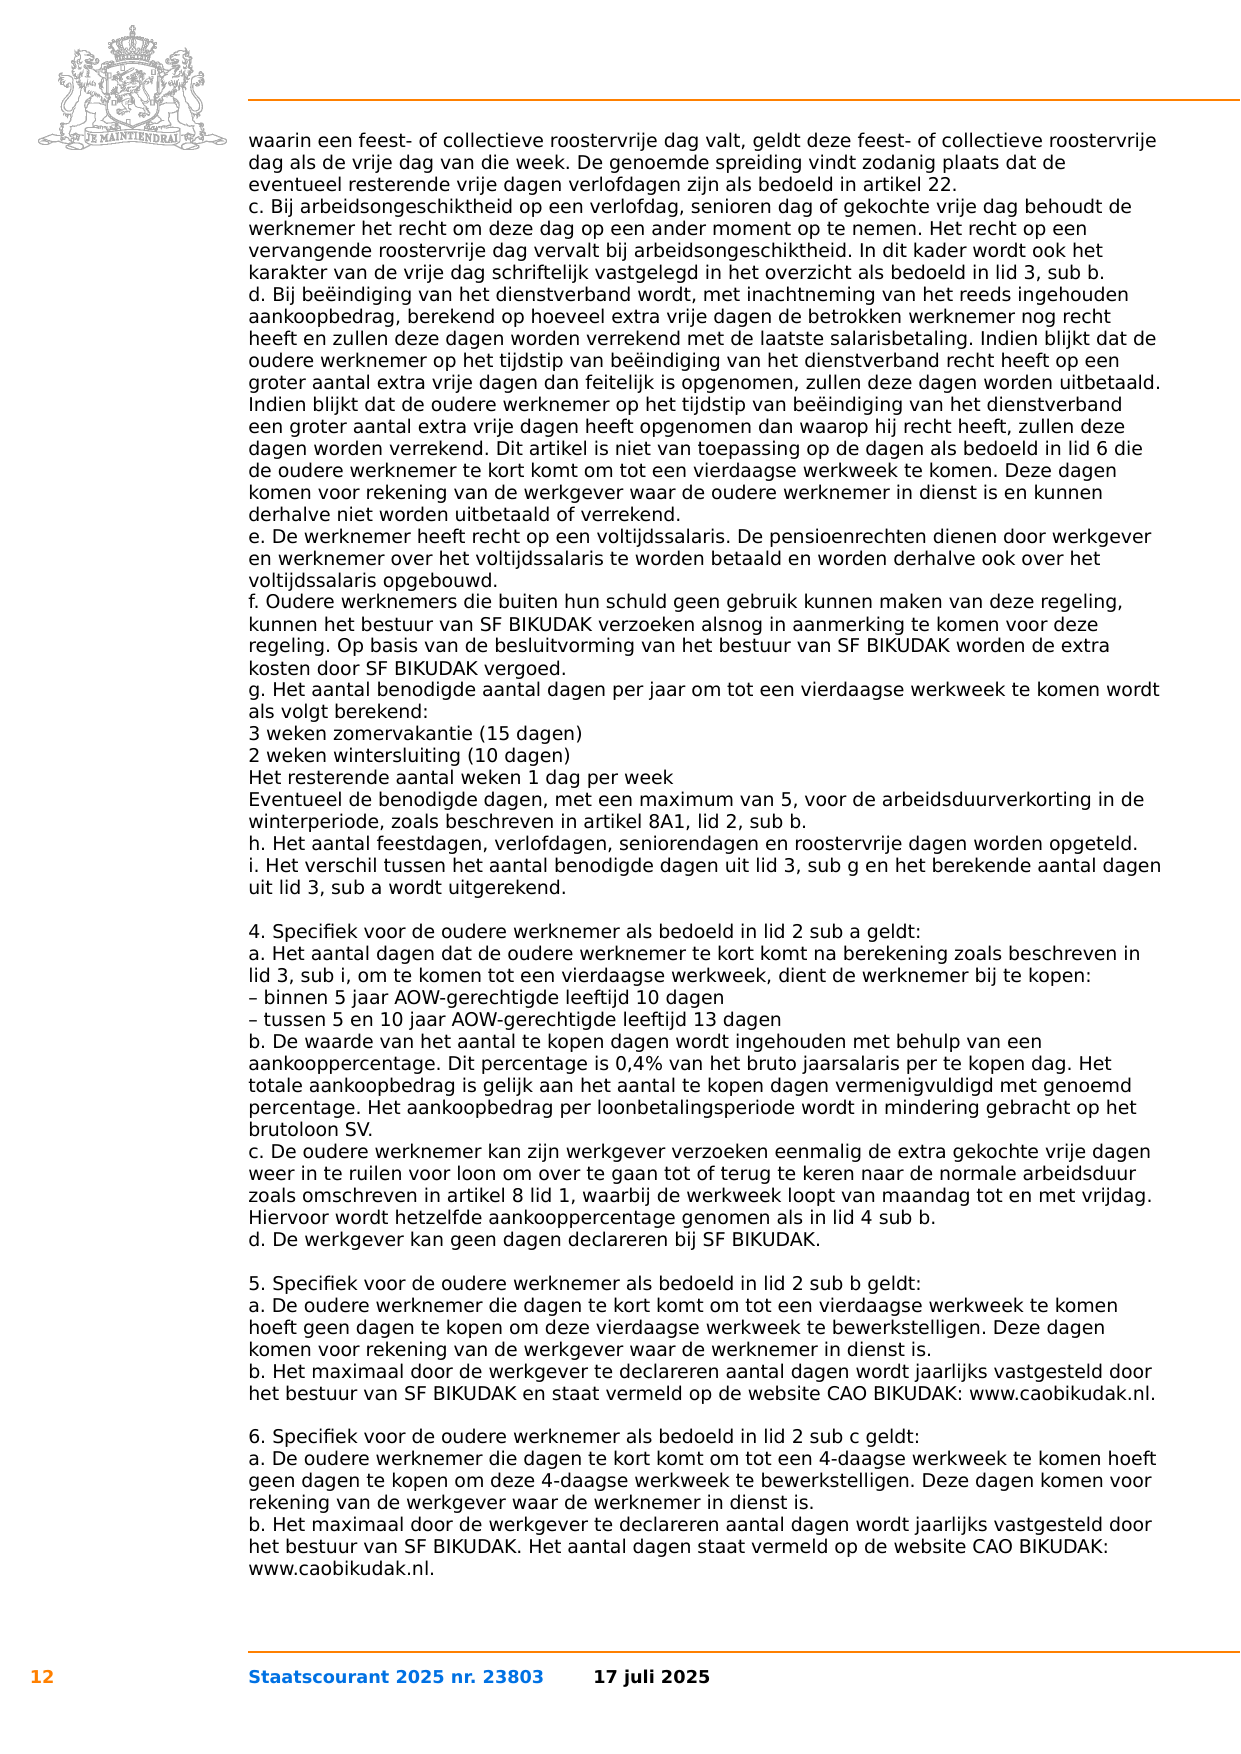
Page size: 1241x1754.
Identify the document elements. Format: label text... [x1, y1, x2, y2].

text 2 weken wintersluiting (10 dagen) [248, 745, 1163, 767]
text d. De werkgever kan geen dagen declareren bij SF BIKUDAK. [248, 1229, 1163, 1251]
text – binnen 5 jaar AOW-gerechtigde leeftijd 10 dagen [248, 987, 1163, 1009]
text 4. Specifiek voor de oudere werknemer als bedoeld in lid 2 sub a geldt: [248, 921, 1163, 943]
text – tussen 5 en 10 jaar AOW-gerechtigde leeftijd 13 dagen [248, 1009, 1163, 1031]
text 6. Specifiek voor de oudere werknemer als bedoeld in lid 2 sub c geldt: [248, 1426, 1163, 1448]
text f. Oudere werknemers die buiten hun schuld geen gebruik kunnen maken van deze regeling, kunnen het bestuur van SF BIKUDAK verzoeken alsnog in aanmerking te komen voor deze regeling. Op basis van de besluitvorming van het bestuur van SF BIKUDAK worden de extra kosten door SF BIKUDAK vergoed. [248, 591, 1163, 679]
text i. Het verschil tussen het aantal benodigde dagen uit lid 3, sub g en het berekende aantal dagen uit lid 3, sub a wordt uitgerekend. [248, 855, 1163, 899]
text a. Het aantal dagen dat de oudere werknemer te kort komt na berekening zoals beschreven in lid 3, sub i, om te komen tot een vierdaagse werkweek, dient de werknemer bij te kopen: [248, 943, 1163, 987]
text a. De oudere werknemer die dagen te kort komt om tot een 4-daagse werkweek te komen hoeft geen dagen te kopen om deze 4-daagse werkweek te bewerkstelligen. Deze dagen komen voor rekening van de werkgever waar de werknemer in dienst is. [248, 1448, 1163, 1514]
text waarin een feest- of collectieve roostervrije dag valt, geldt deze feest- of collectieve roostervrije dag als de vrije dag van die week. De genoemde spreiding vindt zodanig plaats dat de eventueel resterende vrije dagen verlofdagen zijn als bedoeld in artikel 22. [248, 130, 1163, 196]
text Eventueel de benodigde dagen, met een maximum van 5, voor de arbeidsduurverkorting in de winterperiode, zoals beschreven in artikel 8A1, lid 2, sub b. [248, 789, 1163, 833]
text e. De werknemer heeft recht op een voltijdssalaris. De pensioenrechten dienen door werkgever en werknemer over het voltijdssalaris te worden betaald en worden derhalve ook over het voltijdssalaris opgebouwd. [248, 526, 1163, 591]
text c. De oudere werknemer kan zijn werkgever verzoeken eenmalig de extra gekochte vrije dagen weer in te ruilen voor loon om over te gaan tot of terug te keren naar de normale arbeidsduur zoals omschreven in artikel 8 lid 1, waarbij de werkweek loopt van maandag tot en met vrijdag. Hiervoor wordt hetzelfde aankooppercentage genomen als in lid 4 sub b. [248, 1141, 1163, 1229]
text b. De waarde van het aantal te kopen dagen wordt ingehouden met behulp van een aankooppercentage. Dit percentage is 0,4% van het bruto jaarsalaris per te kopen dag. Het totale aankoopbedrag is gelijk aan het aantal te kopen dagen vermenigvuldigd met genoemd percentage. Het aankoopbedrag per loonbetalingsperiode wordt in mindering gebracht op het brutoloon SV. [248, 1031, 1163, 1141]
text c. Bij arbeidsongeschiktheid op een verlofdag, senioren dag of gekochte vrije dag behoudt de werknemer het recht om deze dag op een ander moment op te nemen. Het recht op een vervangende roostervrije dag vervalt bij arbeidsongeschiktheid. In dit kader wordt ook het karakter van de vrije dag schriftelijk vastgelegd in het overzicht als bedoeld in lid 3, sub b. [248, 196, 1163, 284]
text 5. Specifiek voor de oudere werknemer als bedoeld in lid 2 sub b geldt: [248, 1273, 1163, 1294]
text 3 weken zomervakantie (15 dagen) [248, 723, 1163, 745]
text g. Het aantal benodigde aantal dagen per jaar om tot een vierdaagse werkweek te komen wordt als volgt berekend: [248, 679, 1163, 723]
text h. Het aantal feestdagen, verlofdagen, seniorendagen en roostervrije dagen worden opgeteld. [248, 833, 1163, 855]
text Het resterende aantal weken 1 dag per week [248, 767, 1163, 789]
text d. Bij beëindiging van het dienstverband wordt, met inachtneming van het reeds ingehouden aankoopbedrag, berekend op hoeveel extra vrije dagen de betrokken werknemer nog recht heeft en zullen deze dagen worden verrekend met de laatste salarisbetaling. Indien blijkt dat de oudere werknemer op het tijdstip van beëindiging van het dienstverband recht heeft op een groter aantal extra vrije dagen dan feitelijk is opgenomen, zullen deze dagen worden uitbetaald. Indien blijkt dat de oudere werknemer op het tijdstip van beëindiging van het dienstverband een groter aantal extra vrije dagen heeft opgenomen dan waarop hij recht heeft, zullen deze dagen worden verrekend. Dit artikel is niet van toepassing op de dagen als bedoeld in lid 6 die de oudere werknemer te kort komt om tot een vierdaagse werkweek te komen. Deze dagen komen voor rekening van de werkgever waar de oudere werknemer in dienst is en kunnen derhalve niet worden uitbetaald of verrekend. [248, 284, 1163, 526]
text a. De oudere werknemer die dagen te kort komt om tot een vierdaagse werkweek te komen hoeft geen dagen te kopen om deze vierdaagse werkweek te bewerkstelligen. Deze dagen komen voor rekening van de werkgever waar de werknemer in dienst is. [248, 1294, 1163, 1361]
picture [38, 25, 227, 150]
text b. Het maximaal door de werkgever te declareren aantal dagen wordt jaarlijks vastgesteld door het bestuur van SF BIKUDAK. Het aantal dagen staat vermeld op de website CAO BIKUDAK: www.caobikudak.nl. [248, 1514, 1163, 1580]
text b. Het maximaal door de werkgever te declareren aantal dagen wordt jaarlijks vastgesteld door het bestuur van SF BIKUDAK en staat vermeld op de website CAO BIKUDAK: www.caobikudak.nl. [248, 1361, 1163, 1404]
